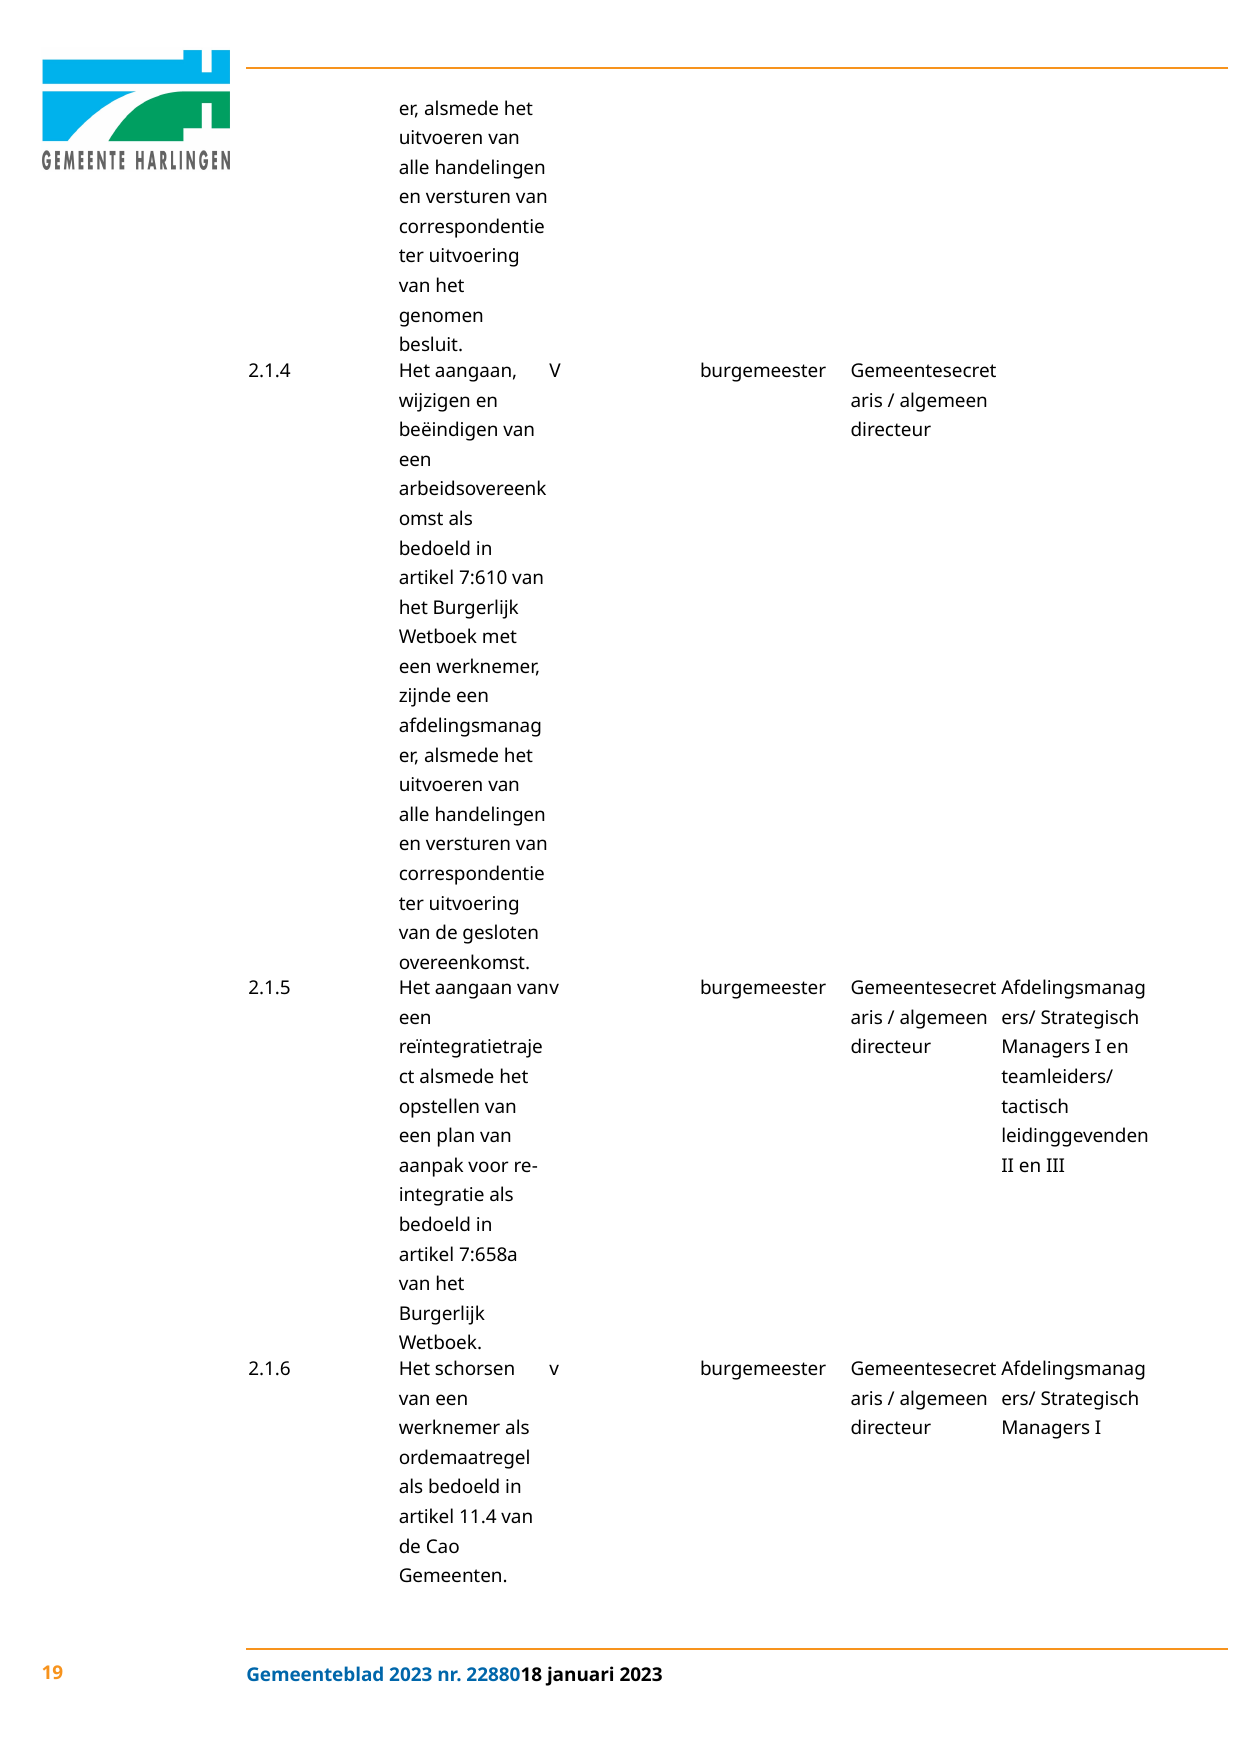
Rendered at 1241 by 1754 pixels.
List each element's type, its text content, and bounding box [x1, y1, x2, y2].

table_cell [248, 95, 398, 357]
table_cell 2.1.5 [248, 975, 398, 1355]
picture [41, 47, 231, 172]
table_cell V [549, 357, 700, 974]
table_cell Het aangaan, wijzigen en beëindigen van een arbeidsovereenkomst als bedoeld in artikel 7:610 van het Burgerlijk Wetboek met een werknemer, zijnde een afdelingsmanager, alsmede het uitvoeren van alle handelingen en versturen van correspondentie ter uitvoering van de gesloten overeenkomst. [399, 357, 549, 974]
table_cell Het schorsen van een werknemer als ordemaatregel als bedoeld in artikel 11.4 van de Cao Gemeenten. [399, 1355, 549, 1588]
table_cell Afdelingsmanagers/ Strategisch Managers I en teamleiders/ tactisch leidinggevenden II en III [1001, 975, 1152, 1355]
table_cell Afdelingsmanagers/ Strategisch Managers I [1001, 1355, 1152, 1588]
table_cell 2.1.6 [248, 1355, 398, 1588]
table_cell [549, 95, 700, 357]
table_cell [1001, 357, 1152, 974]
table_cell er, alsmede het uitvoeren van alle handelingen en versturen van correspondentie ter uitvoering van het genomen besluit. [399, 95, 549, 357]
table_cell [1001, 95, 1152, 357]
table_cell Gemeentesecretaris / algemeen directeur [850, 1355, 1001, 1588]
table_cell Gemeentesecretaris / algemeen directeur [850, 357, 1001, 974]
table_cell [700, 95, 850, 357]
table_cell burgemeester [700, 357, 850, 974]
table_cell Gemeentesecretaris / algemeen directeur [850, 975, 1001, 1355]
table_cell Het aangaan van een reïntegratietraject alsmede het opstellen van een plan van aanpak voor re-integratie als bedoeld in artikel 7:658a van het Burgerlijk Wetboek. [399, 975, 549, 1355]
table_cell v [549, 1355, 700, 1588]
table_cell 2.1.4 [248, 357, 398, 974]
table_cell burgemeester [700, 975, 850, 1355]
table_cell [850, 95, 1001, 357]
table_cell v [549, 975, 700, 1355]
table_cell burgemeester [700, 1355, 850, 1588]
